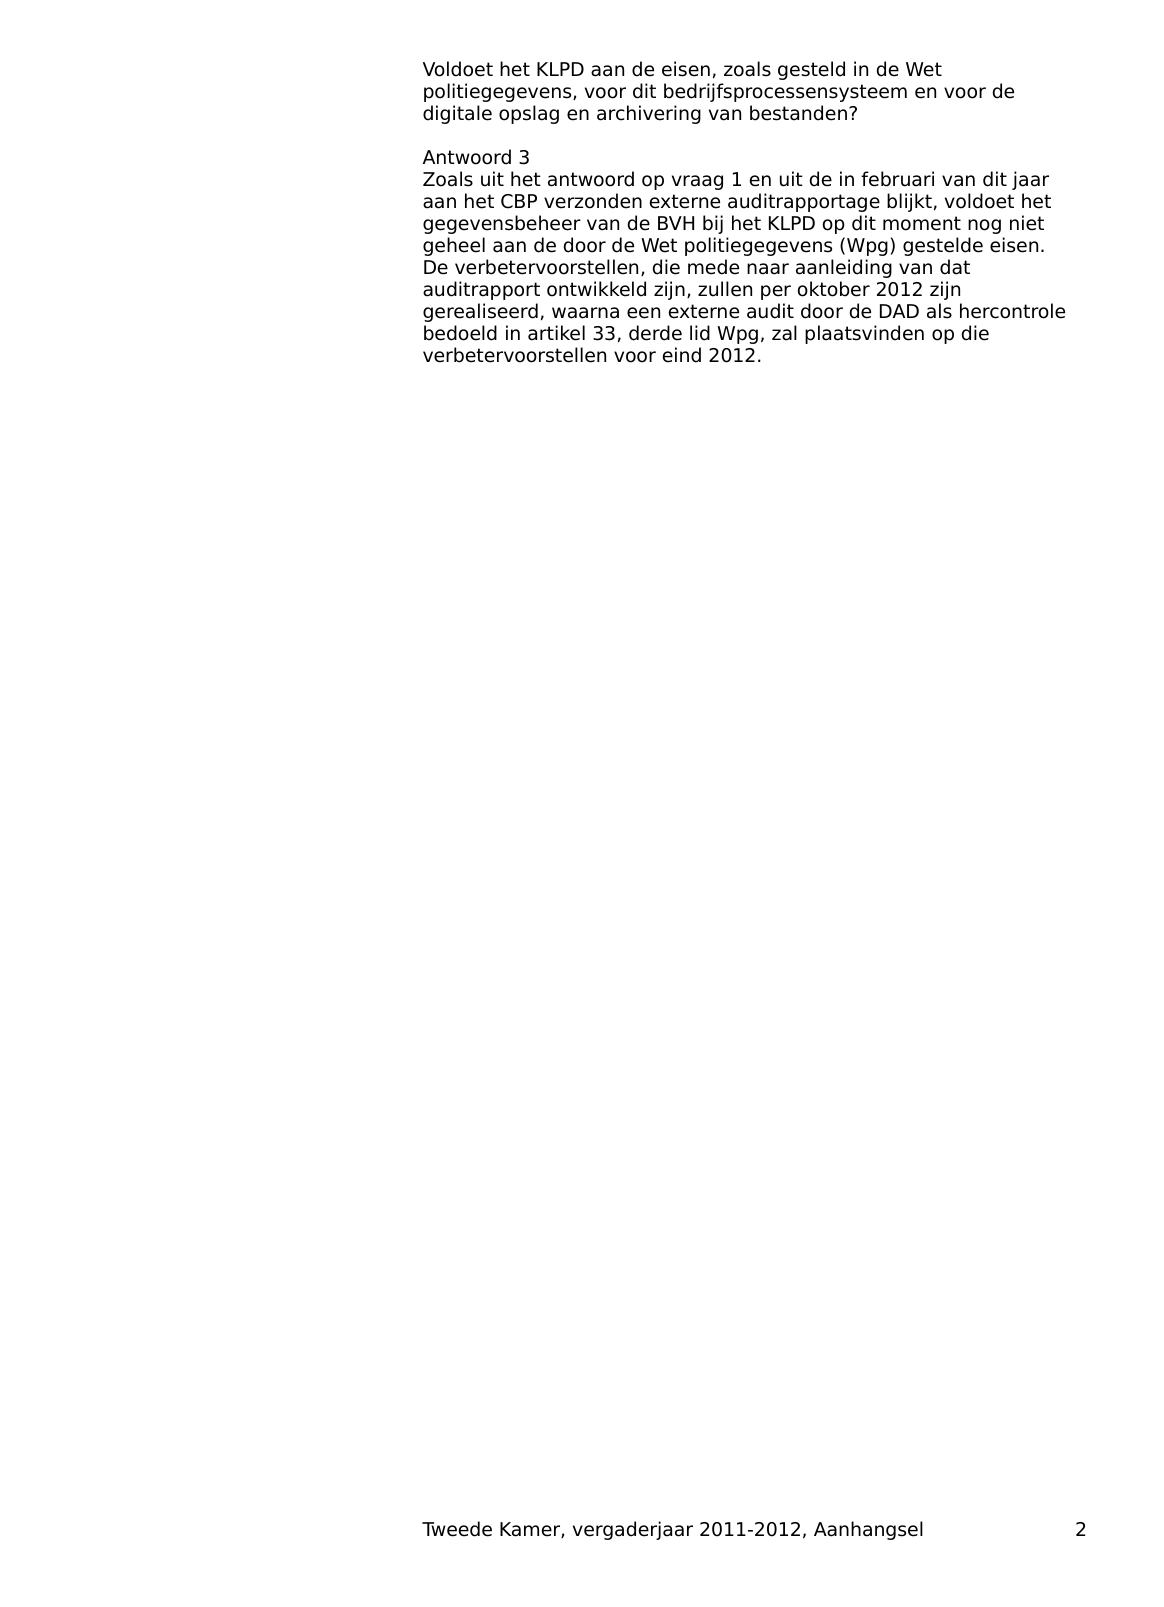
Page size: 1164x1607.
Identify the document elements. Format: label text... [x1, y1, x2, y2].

text Zoals uit het antwoord op vraag 1 en uit de in februari van dit jaar aan het CBP verzonden externe auditrapportage blijkt, voldoet het gegevensbeheer van de BVH bij het KLPD op dit moment nog niet geheel aan de door de Wet politiegegevens (Wpg) gestelde eisen. [422, 169, 1087, 257]
text Voldoet het KLPD aan de eisen, zoals gesteld in de Wet politiegegevens, voor dit bedrijfsprocessensysteem en voor de digitale opslag en archivering van bestanden? [422, 59, 1087, 125]
text De verbetervoorstellen, die mede naar aanleiding van dat auditrapport ontwikkeld zijn, zullen per oktober 2012 zijn gerealiseerd, waarna een externe audit door de DAD als hercontrole bedoeld in artikel 33, derde lid Wpg, zal plaatsvinden op die verbetervoorstellen voor eind 2012. [422, 257, 1087, 367]
text Antwoord 3 [422, 147, 1087, 169]
